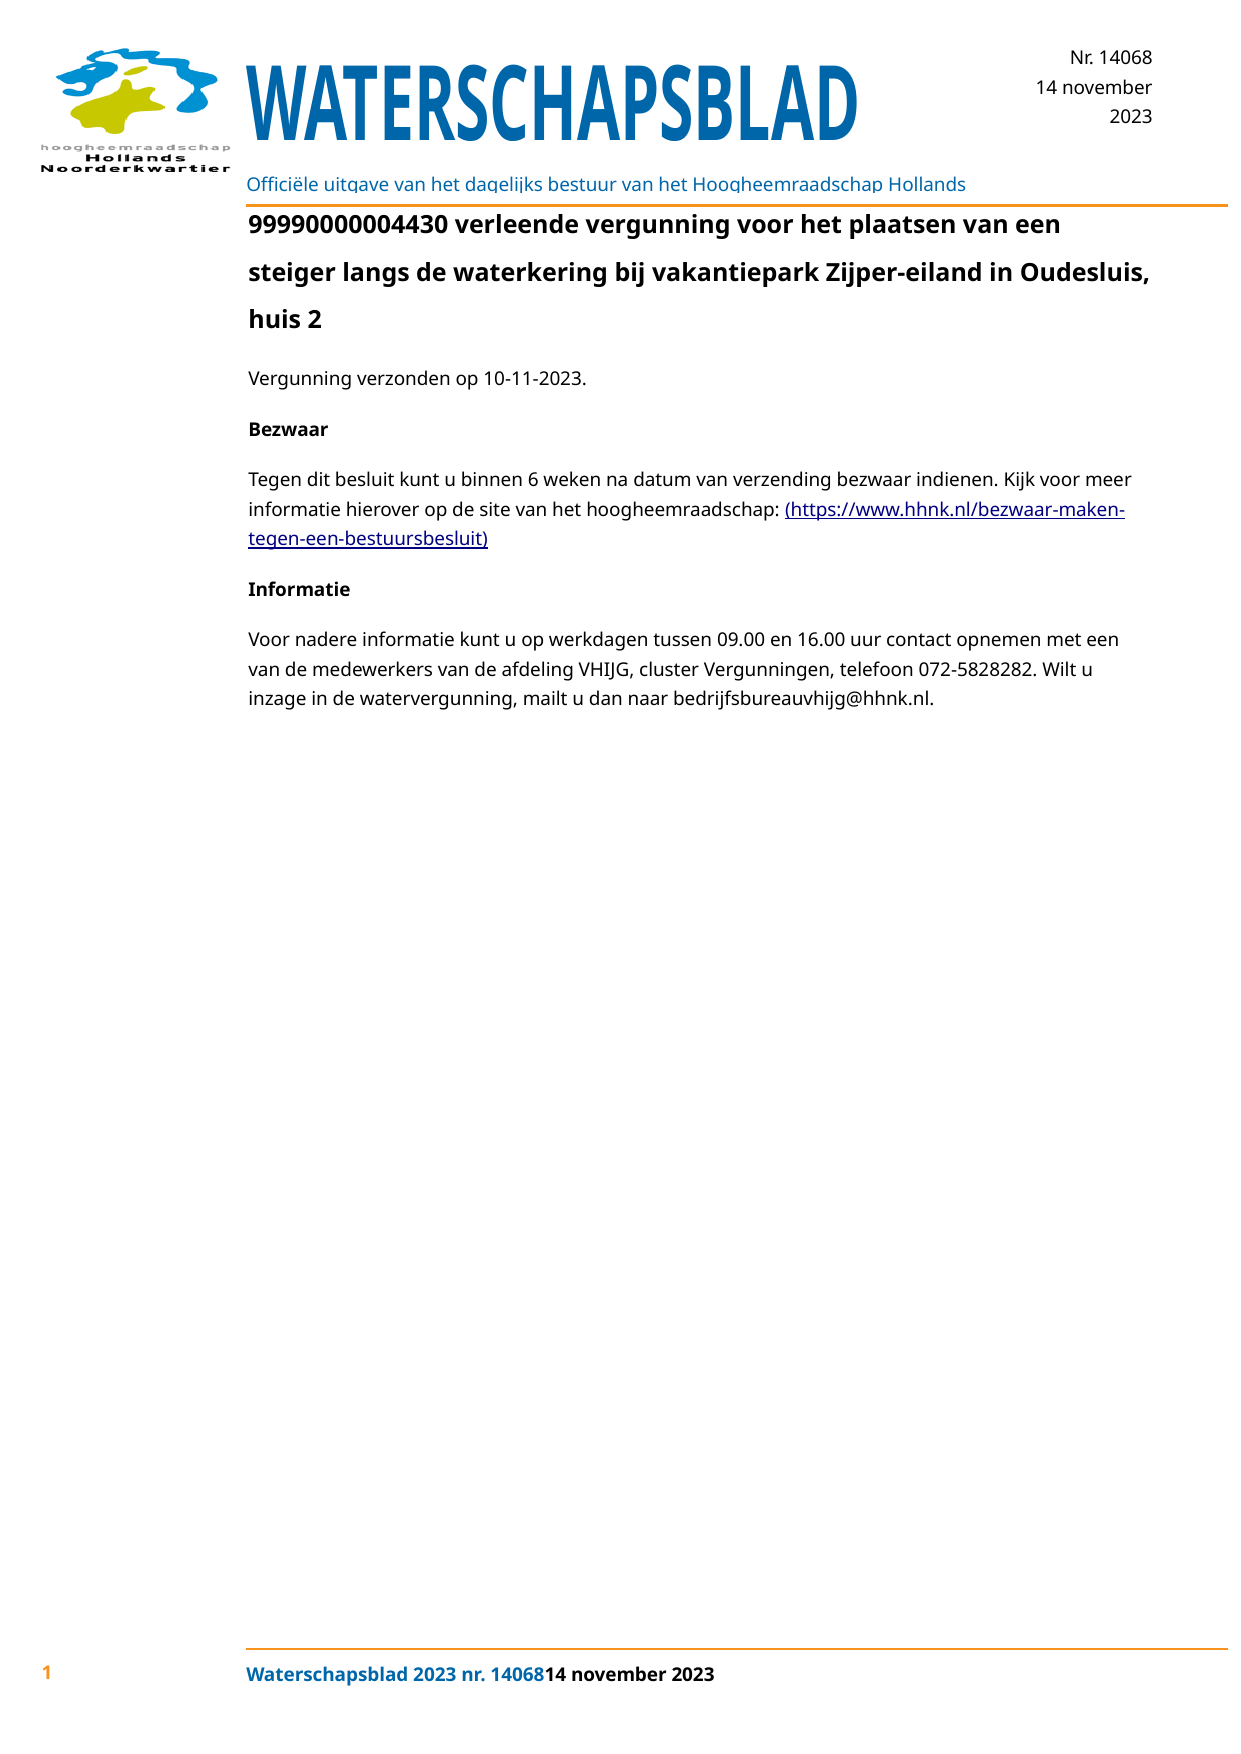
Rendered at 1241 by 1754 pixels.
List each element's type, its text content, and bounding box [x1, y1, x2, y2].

text Informatie [248, 576, 1152, 602]
picture [41, 47, 231, 172]
text Vergunning verzonden op 10-11-2023. [248, 366, 1152, 391]
text Tegen dit besluit kunt u binnen 6 weken na datum van verzending bezwaar indienen. Kijk voor meer informatie hierover op de site van het hoogheemraadschap: (https://www.hhnk.nl/bezwaar-maken-tegen-een-bestuursbesluit) [248, 466, 1152, 551]
text 99990000004430 verleende vergunning voor het plaatsen van een steiger langs de waterkering bij vakantiepark Zijper-eiland in Oudesluis, huis 2 [248, 207, 1152, 336]
text Bezwaar [248, 416, 1152, 442]
text Voor nadere informatie kunt u op werkdagen tussen 09.00 en 16.00 uur contact opnemen met een van de medewerkers van de afdeling VHIJG, cluster Vergunningen, telefoon 072-5828282. Wilt u inzage in de watervergunning, mailt u dan naar bedrijfsbureauvhijg@hhnk.nl. [248, 626, 1152, 711]
